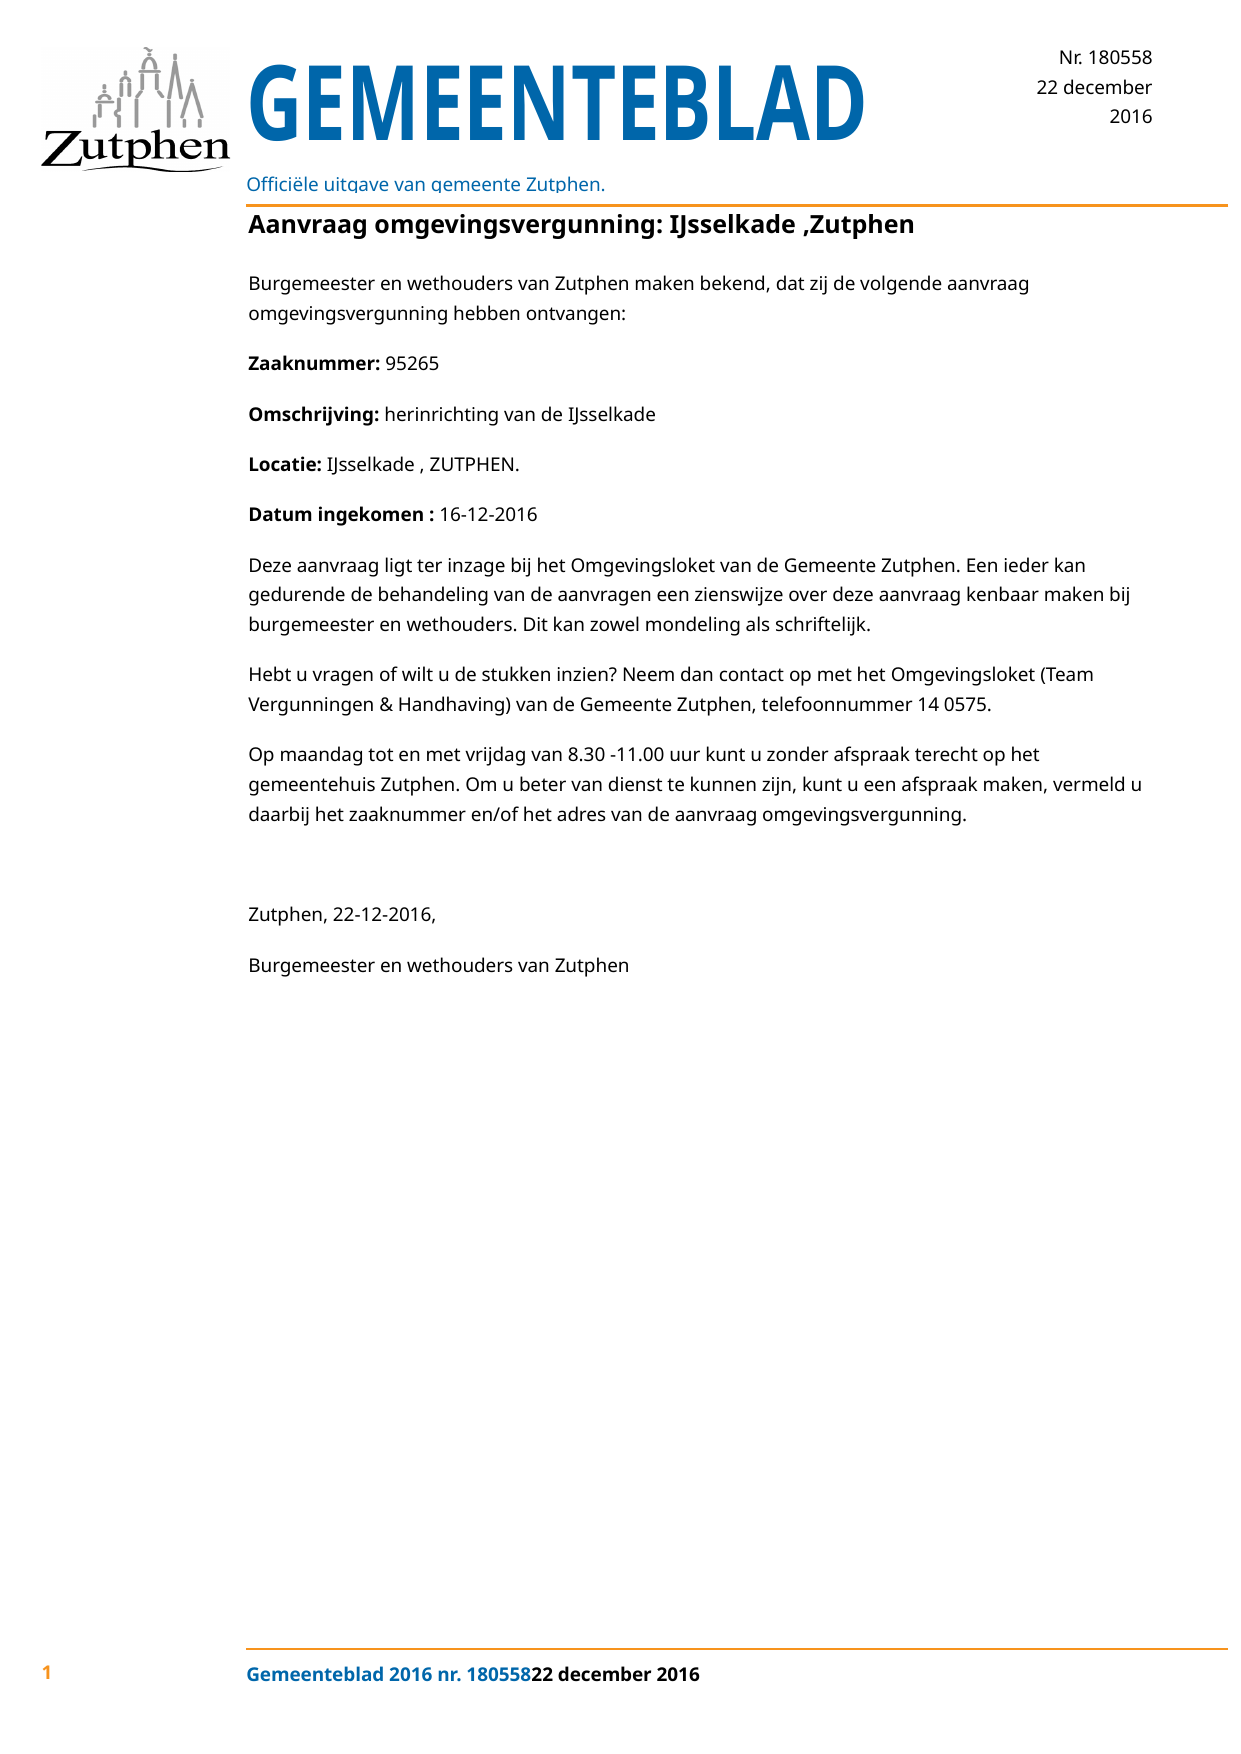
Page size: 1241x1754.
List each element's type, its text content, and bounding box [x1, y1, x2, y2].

text Datum ingekomen : 16-12-2016 [248, 502, 1152, 527]
text Zaaknummer: 95265 [248, 350, 1152, 376]
text Zutphen, 22-12-2016, [248, 902, 1152, 927]
picture [41, 47, 231, 172]
text Burgemeester en wethouders van Zutphen [248, 952, 1152, 978]
text Deze aanvraag ligt ter inzage bij het Omgevingsloket van de Gemeente Zutphen. Een ieder kan gedurende de behandeling van de aanvragen een zienswijze over deze aanvraag kenbaar maken bij burgemeester en wethouders. Dit kan zowel mondeling als schriftelijk. [248, 552, 1152, 637]
text Op maandag tot en met vrijdag van 8.30 -11.00 uur kunt u zonder afspraak terecht op het gemeentehuis Zutphen. Om u beter van dienst te kunnen zijn, kunt u een afspraak maken, vermeld u daarbij het zaaknummer en/of het adres van de aanvraag omgevingsvergunning. [248, 742, 1152, 826]
text Hebt u vragen of wilt u de stukken inzien? Neem dan contact op met het Omgevingsloket (Team Vergunningen & Handhaving) van de Gemeente Zutphen, telefoonnummer 14 0575. [248, 662, 1152, 717]
text Aanvraag omgevingsvergunning: IJsselkade ,Zutphen [248, 207, 1152, 241]
text Locatie: IJsselkade , ZUTPHEN. [248, 451, 1152, 477]
text Burgemeester en wethouders van Zutphen maken bekend, dat zij de volgende aanvraag omgevingsvergunning hebben ontvangen: [248, 270, 1152, 326]
text Omschrijving: herinrichting van de IJsselkade [248, 401, 1152, 426]
